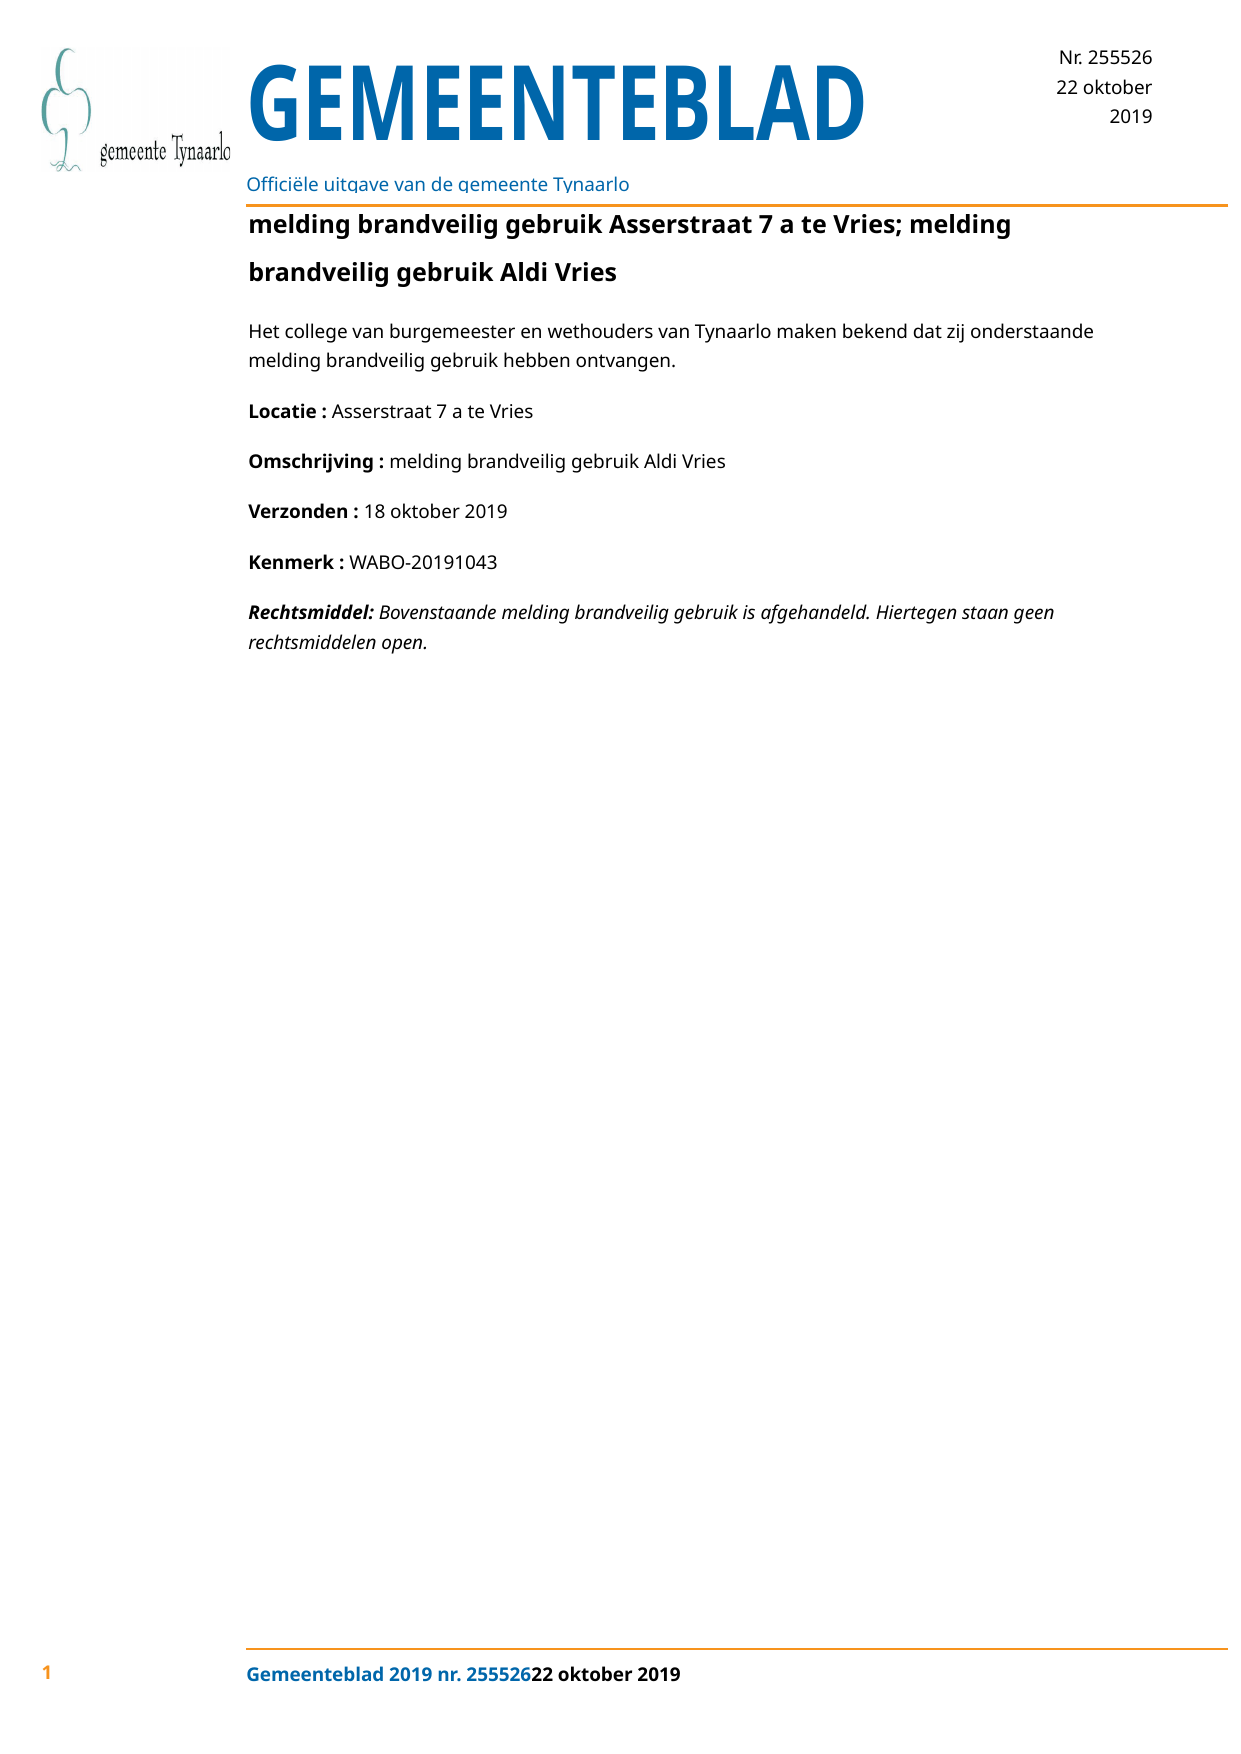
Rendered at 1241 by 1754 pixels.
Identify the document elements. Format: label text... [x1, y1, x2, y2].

text Kenmerk : WABO-20191043 [248, 549, 1152, 575]
text Rechtsmiddel: Bovenstaande melding brandveilig gebruik is afgehandeld. Hiertegen staan geen rechtsmiddelen open. [248, 599, 1152, 655]
text Omschrijving : melding brandveilig gebruik Aldi Vries [248, 448, 1152, 474]
text Verzonden : 18 oktober 2019 [248, 499, 1152, 524]
text Locatie : Asserstraat 7 a te Vries [248, 398, 1152, 424]
text Het college van burgemeester en wethouders van Tynaarlo maken bekend dat zij onderstaande melding brandveilig gebruik hebben ontvangen. [248, 318, 1152, 373]
text melding brandveilig gebruik Asserstraat 7 a te Vries; melding brandveilig gebruik Aldi Vries [248, 207, 1152, 288]
picture [41, 47, 231, 172]
